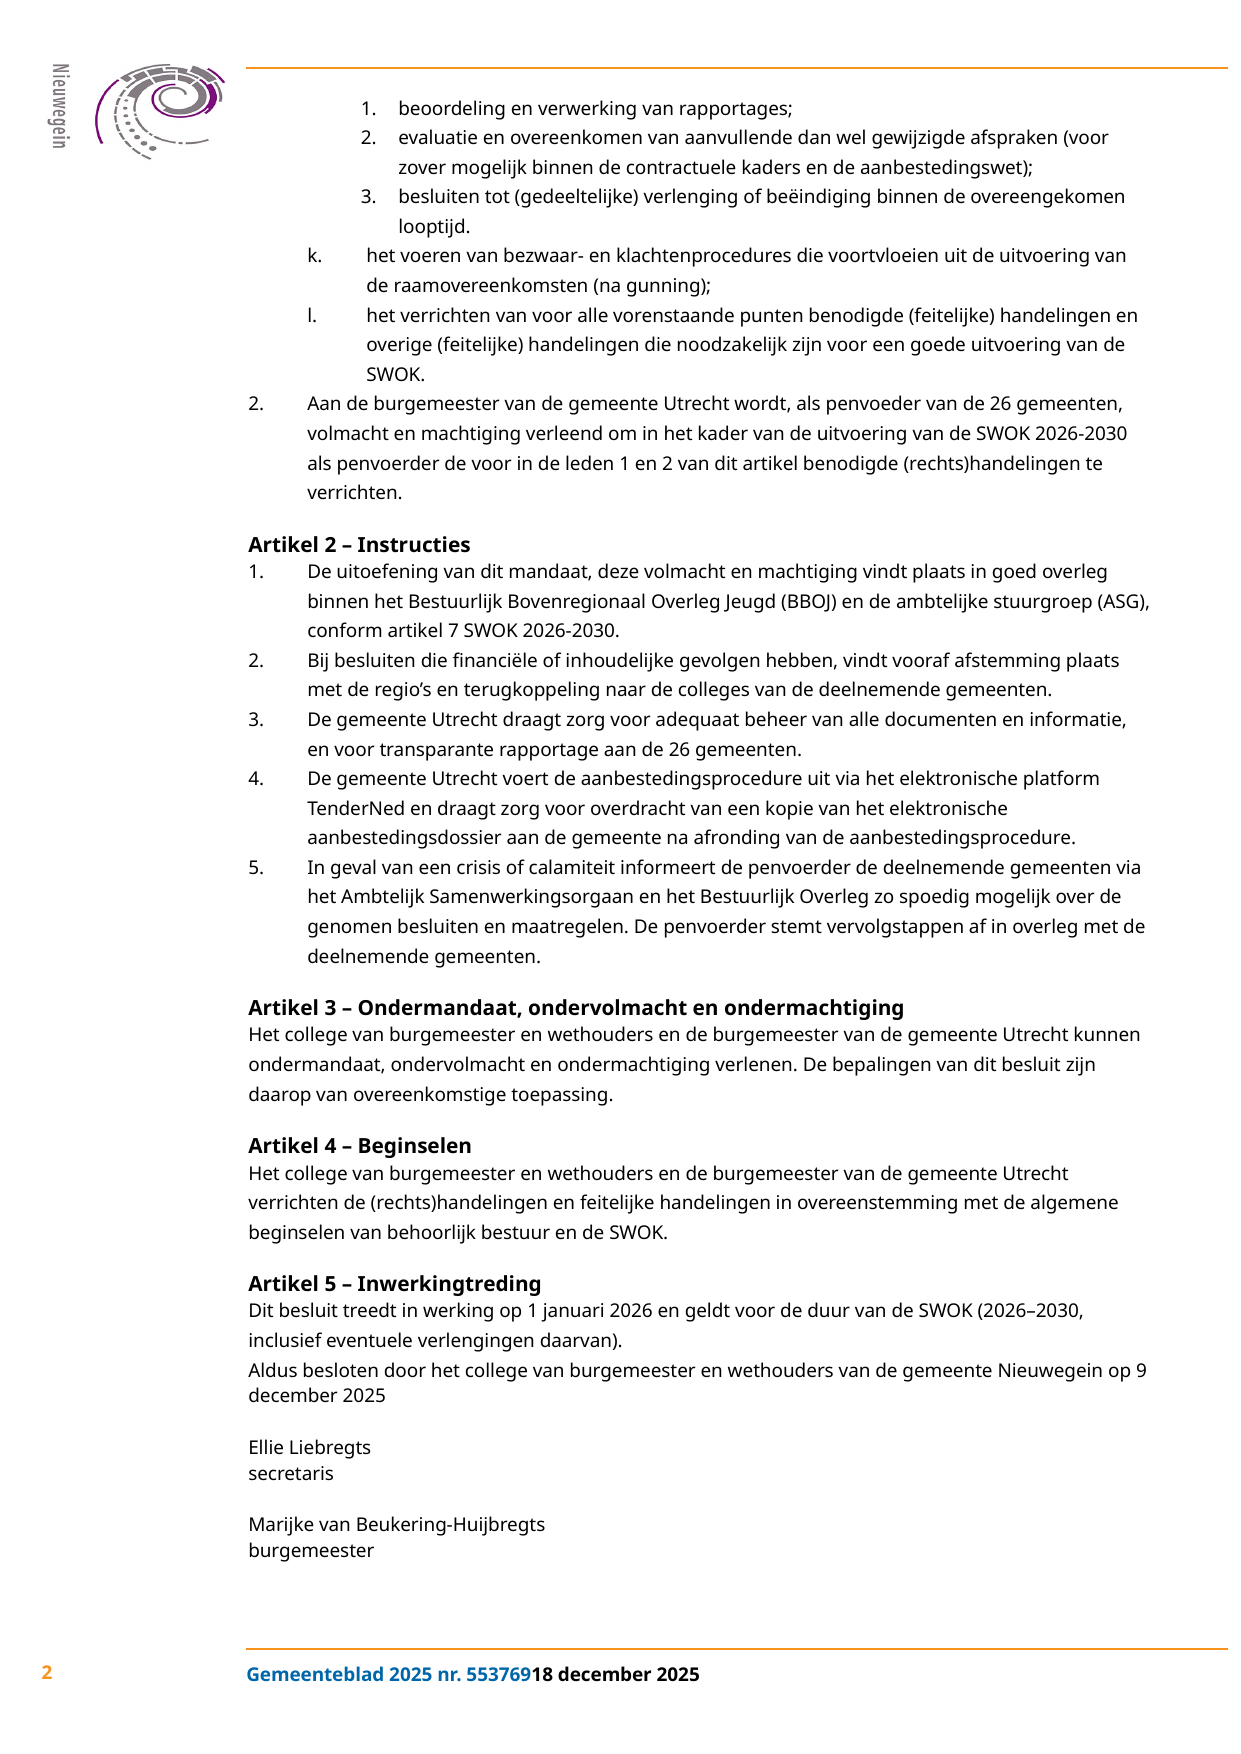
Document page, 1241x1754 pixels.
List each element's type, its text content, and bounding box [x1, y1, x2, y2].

text burgemeester [248, 1537, 1152, 1563]
list De gemeente Utrecht draagt zorg voor adequaat beheer van alle documenten en informatie, en voor transparante rapportage aan de 26 gemeenten. [248, 706, 1152, 761]
text Ellie Liebregts [248, 1434, 1152, 1460]
picture [41, 47, 231, 172]
list Aan de burgemeester van de gemeente Utrecht wordt, als penvoeder van de 26 gemeenten, volmacht en machtiging verleend om in het kader van de uitvoering van de SWOK 2026-2030 als penvoerder de voor in de leden 1 en 2 van dit artikel benodigde (rechts)handelingen te verrichten. [248, 391, 1152, 505]
list besluiten tot (gedeeltelijke) verlenging of beëindiging binnen de overeengekomen looptijd. [361, 183, 1152, 239]
text Aldus besloten door het college van burgemeester en wethouders van de gemeente Nieuwegein op 9 december 2025 [248, 1357, 1152, 1408]
list het voeren van bezwaar- en klachtenprocedures die voortvloeien uit de uitvoering van de raamovereenkomsten (na gunning); [307, 243, 1152, 298]
list beoordeling en verwerking van rapportages; [361, 95, 1152, 121]
list evaluatie en overeenkomen van aanvullende dan wel gewijzigde afspraken (voor zover mogelijk binnen de contractuele kaders en de aanbestedingswet); [361, 124, 1152, 180]
list het verrichten van voor alle vorenstaande punten benodigde (feitelijke) handelingen en overige (feitelijke) handelingen die noodzakelijk zijn voor een goede uitvoering van de SWOK. [307, 302, 1152, 387]
text Dit besluit treedt in werking op 1 januari 2026 en geldt voor de duur van de SWOK (2026–2030, inclusief eventuele verlengingen daarvan). [248, 1298, 1152, 1353]
text Artikel 3 – Ondermandaat, ondervolmacht en ondermachtiging [248, 993, 1152, 1022]
list In geval van een crisis of calamiteit informeert de penvoerder de deelnemende gemeenten via het Ambtelijk Samenwerkingsorgaan en het Bestuurlijk Overleg zo spoedig mogelijk over de genomen besluiten en maatregelen. De penvoerder stemt vervolgstappen af in overleg met de deelnemende gemeenten. [248, 854, 1152, 968]
text Het college van burgemeester en wethouders en de burgemeester van de gemeente Utrecht verrichten de (rechts)handelingen en feitelijke handelingen in overeenstemming met de algemene beginselen van behoorlijk bestuur en de SWOK. [248, 1160, 1152, 1244]
list Bij besluiten die financiële of inhoudelijke gevolgen hebben, vindt vooraf afstemming plaats met de regio’s en terugkoppeling naar de colleges van de deelnemende gemeenten. [248, 647, 1152, 702]
text Artikel 2 – Instructies [248, 530, 1152, 558]
text Het college van burgemeester en wethouders en de burgemeester van de gemeente Utrecht kunnen ondermandaat, ondervolmacht en ondermachtiging verlenen. De bepalingen van dit besluit zijn daarop van overeenkomstige toepassing. [248, 1022, 1152, 1107]
text secretaris [248, 1460, 1152, 1486]
list De gemeente Utrecht voert de aanbestedingsprocedure uit via het elektronische platform TenderNed en draagt zorg voor overdracht van een kopie van het elektronische aanbestedingsdossier aan de gemeente na afronding van de aanbestedingsprocedure. [248, 765, 1152, 850]
text Marijke van Beukering-Huijbregts [248, 1511, 1152, 1537]
list De uitoefening van dit mandaat, deze volmacht en machtiging vindt plaats in goed overleg binnen het Bestuurlijk Bovenregionaal Overleg Jeugd (BBOJ) en de ambtelijke stuurgroep (ASG), conform artikel 7 SWOK 2026-2030. [248, 558, 1152, 643]
text Artikel 5 – Inwerkingtreding [248, 1269, 1152, 1298]
text Artikel 4 – Beginselen [248, 1131, 1152, 1160]
